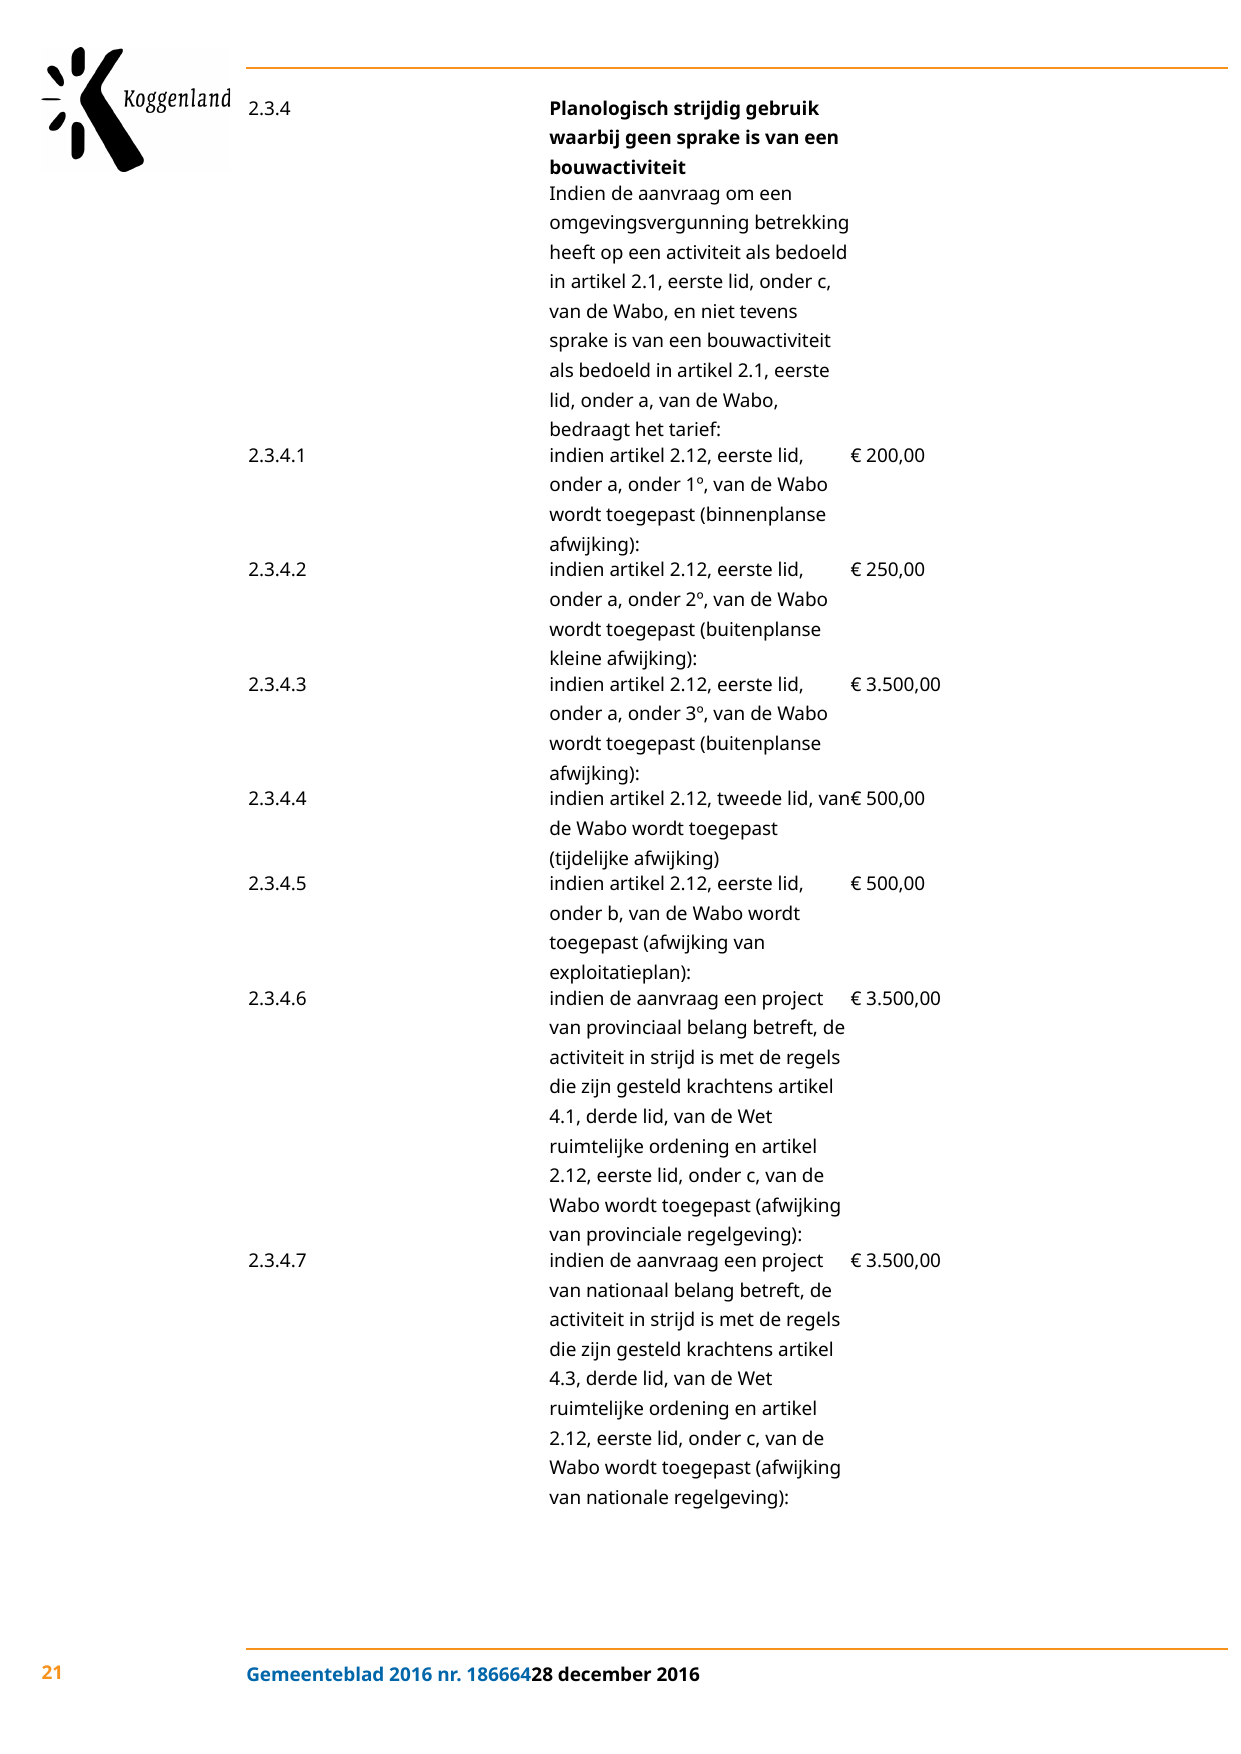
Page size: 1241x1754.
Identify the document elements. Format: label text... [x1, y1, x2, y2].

table_cell indien de aanvraag een project van provinciaal belang betreft, de activiteit in strijd is met de regels die zijn gesteld krachtens artikel 4.1, derde lid, van de Wet ruimtelijke ordening en artikel 2.12, eerste lid, onder c, van de Wabo wordt toegepast (afwijking van provinciale regelgeving): [549, 985, 850, 1247]
table_cell Indien de aanvraag om een omgevingsvergunning betrekking heeft op een activiteit als bedoeld in artikel 2.1, eerste lid, onder c, van de Wabo, en niet tevens sprake is van een bouwactiviteit als bedoeld in artikel 2.1, eerste lid, onder a, van de Wabo, bedraagt het tarief: [549, 180, 850, 442]
table_cell € 200,00 [850, 442, 1152, 557]
picture [41, 47, 231, 172]
table_cell [850, 180, 1152, 442]
table_cell 2.3.4.5 [248, 870, 549, 985]
table_cell indien artikel 2.12, eerste lid, onder a, onder 2º, van de Wabo wordt toegepast (buitenplanse kleine afwijking): [549, 557, 850, 671]
table_cell [248, 180, 549, 442]
table_cell 2.3.4 [248, 95, 549, 180]
table_cell Planologisch strijdig gebruik waarbij geen sprake is van een bouwactiviteit [549, 95, 850, 180]
table_cell € 250,00 [850, 557, 1152, 671]
table_cell 2.3.4.6 [248, 985, 549, 1247]
table_cell indien artikel 2.12, eerste lid, onder a, onder 1º, van de Wabo wordt toegepast (binnenplanse afwijking): [549, 442, 850, 557]
table_cell € 3.500,00 [850, 1247, 1152, 1510]
table_cell indien artikel 2.12, tweede lid, van de Wabo wordt toegepast (tijdelijke afwijking) [549, 786, 850, 870]
table_cell [850, 95, 1152, 180]
table_cell € 3.500,00 [850, 671, 1152, 786]
table_cell indien artikel 2.12, eerste lid, onder a, onder 3º, van de Wabo wordt toegepast (buitenplanse afwijking): [549, 671, 850, 786]
table_cell € 500,00 [850, 786, 1152, 870]
table_cell 2.3.4.3 [248, 671, 549, 786]
table_cell indien de aanvraag een project van nationaal belang betreft, de activiteit in strijd is met de regels die zijn gesteld krachtens artikel 4.3, derde lid, van de Wet ruimtelijke ordening en artikel 2.12, eerste lid, onder c, van de Wabo wordt toegepast (afwijking van nationale regelgeving): [549, 1247, 850, 1510]
table_cell 2.3.4.7 [248, 1247, 549, 1510]
table_cell 2.3.4.4 [248, 786, 549, 870]
table_cell indien artikel 2.12, eerste lid, onder b, van de Wabo wordt toegepast (afwijking van exploitatieplan): [549, 870, 850, 985]
table_cell 2.3.4.2 [248, 557, 549, 671]
table_cell € 500,00 [850, 870, 1152, 985]
table_cell € 3.500,00 [850, 985, 1152, 1247]
table_cell 2.3.4.1 [248, 442, 549, 557]
